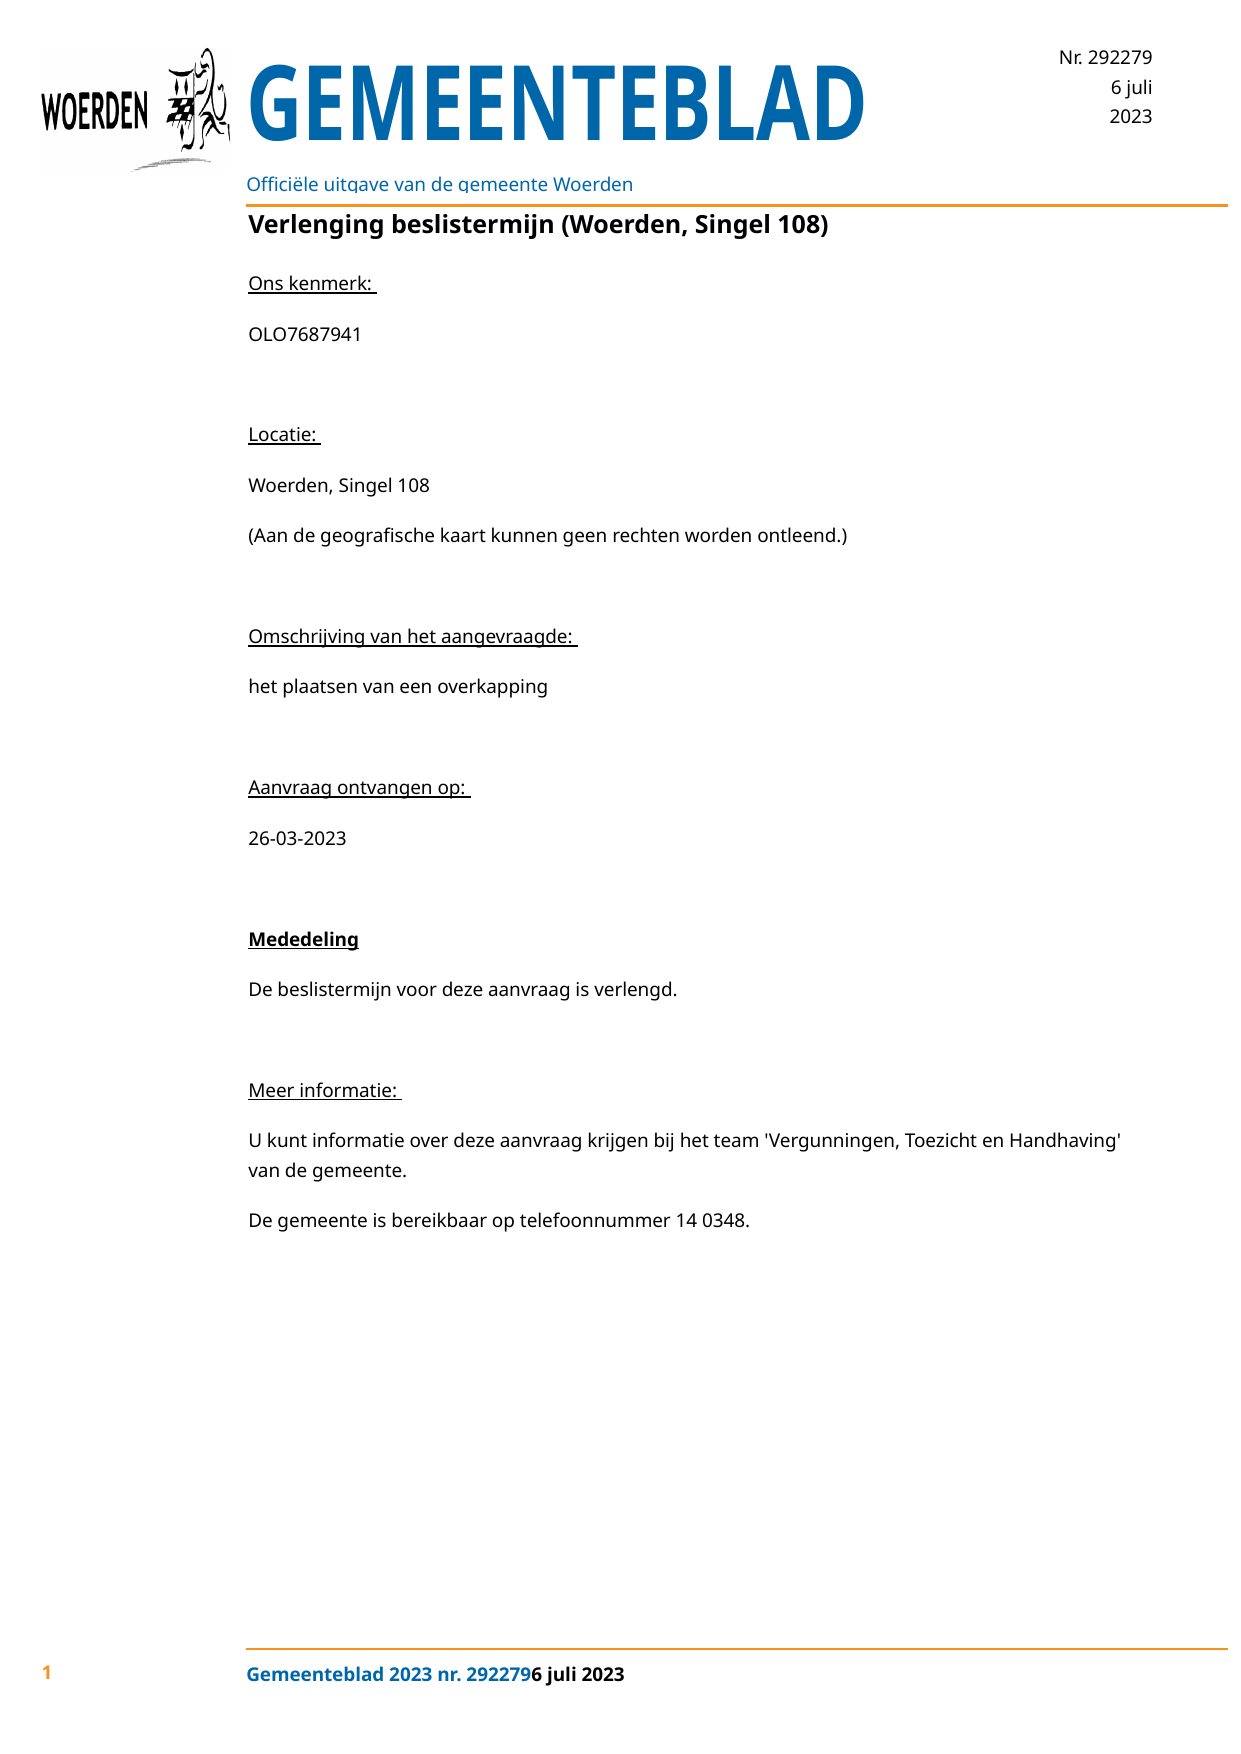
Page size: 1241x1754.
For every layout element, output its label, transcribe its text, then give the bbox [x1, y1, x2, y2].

text Woerden, Singel 108 [248, 472, 1152, 498]
text 26-03-2023 [248, 825, 1152, 851]
text Verlenging beslistermijn (Woerden, Singel 108) [248, 207, 1152, 241]
text (Aan de geografische kaart kunnen geen rechten worden ontleend.) [248, 522, 1152, 548]
text De gemeente is bereikbaar op telefoonnummer 14 0348. [248, 1207, 1152, 1233]
text OLO7687941 [248, 321, 1152, 346]
text Omschrijving van het aangevraagde: [248, 623, 1152, 649]
text Mededeling [248, 926, 1152, 951]
text Locatie: [248, 422, 1152, 447]
text De beslistermijn voor deze aanvraag is verlengd. [248, 976, 1152, 1002]
text Aanvraag ontvangen op: [248, 774, 1152, 800]
text U kunt informatie over deze aanvraag krijgen bij het team 'Vergunningen, Toezicht en Handhaving' van de gemeente. [248, 1127, 1152, 1183]
text Ons kenmerk: [248, 270, 1152, 296]
text het plaatsen van een overkapping [248, 674, 1152, 699]
text Meer informatie: [248, 1077, 1152, 1103]
picture [41, 47, 231, 172]
